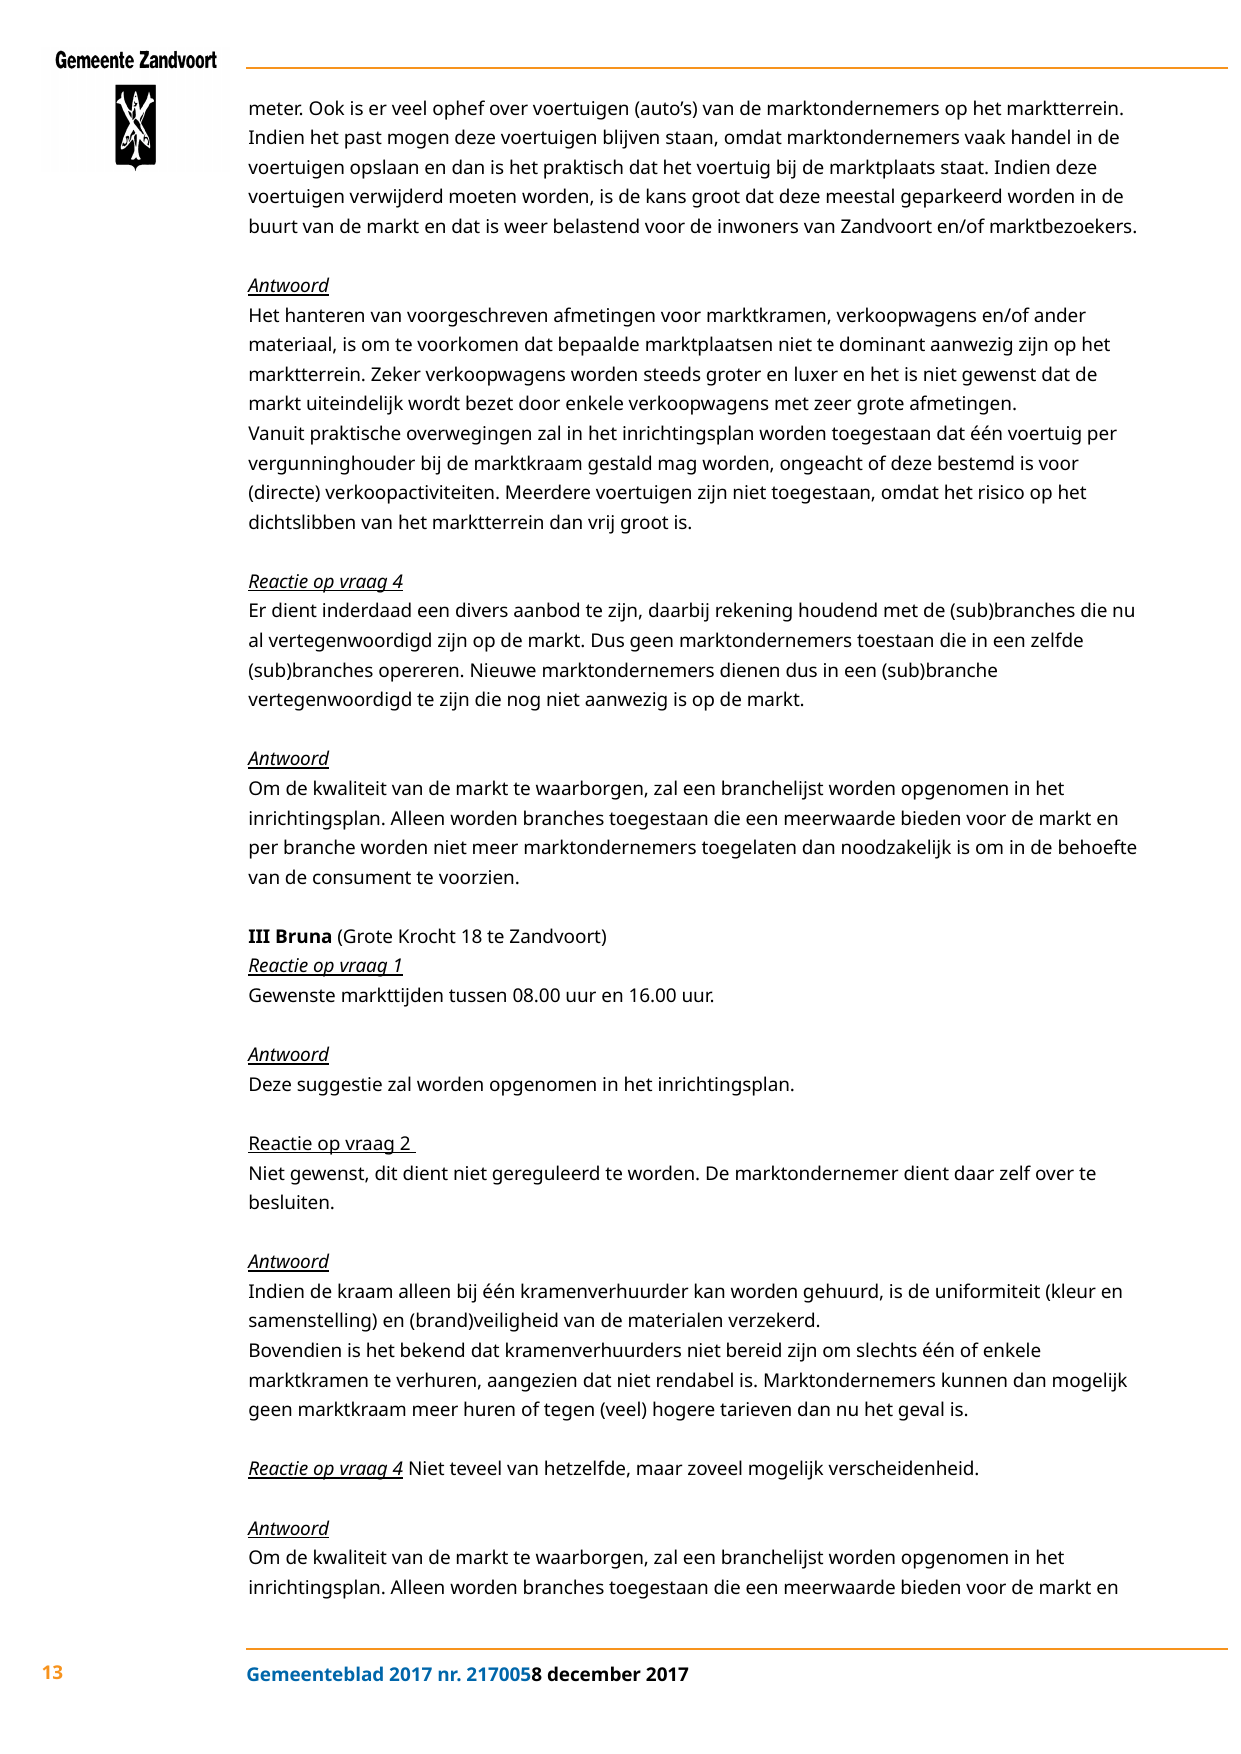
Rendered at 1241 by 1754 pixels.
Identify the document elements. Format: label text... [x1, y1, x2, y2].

text Vanuit praktische overwegingen zal in het inrichtingsplan worden toegestaan dat één voertuig per vergunninghouder bij de marktkraam gestald mag worden, ongeacht of deze bestemd is voor (directe) verkoopactiviteiten. Meerdere voertuigen zijn niet toegestaan, omdat het risico op het dichtslibben van het marktterrein dan vrij groot is. [248, 420, 1152, 535]
text Antwoord [248, 1248, 1152, 1274]
text Bovendien is het bekend dat kramenverhuurders niet bereid zijn om slechts één of enkele marktkramen te verhuren, aangezien dat niet rendabel is. Marktondernemers kunnen dan mogelijk geen marktkraam meer huren of tegen (veel) hogere tarieven dan nu het geval is. [248, 1337, 1152, 1422]
text Niet gewenst, dit dient niet gereguleerd te worden. De marktondernemer dient daar zelf over te besluiten. [248, 1160, 1152, 1215]
text Indien de kraam alleen bij één kramenverhuurder kan worden gehuurd, is de uniformiteit (kleur en samenstelling) en (brand)veiligheid van de materialen verzekerd. [248, 1278, 1152, 1333]
text Er dient inderdaad een divers aanbod te zijn, daarbij rekening houdend met de (sub)branches die nu al vertegenwoordigd zijn op de markt. Dus geen marktondernemers toestaan die in een zelfde (sub)branches opereren. Nieuwe marktondernemers dienen dus in een (sub)branche vertegenwoordigd te zijn die nog niet aanwezig is op de markt. [248, 598, 1152, 712]
text Gewenste markttijden tussen 08.00 uur en 16.00 uur. [248, 982, 1152, 1008]
text Antwoord [248, 746, 1152, 771]
text III Bruna (Grote Krocht 18 te Zandvoort) [248, 923, 1152, 949]
text Reactie op vraag 4 [248, 568, 1152, 594]
text Antwoord [248, 272, 1152, 298]
text Reactie op vraag 1 [248, 953, 1152, 978]
text Om de kwaliteit van de markt te waarborgen, zal een branchelijst worden opgenomen in het inrichtingsplan. Alleen worden branches toegestaan die een meerwaarde bieden voor de markt en per branche worden niet meer marktondernemers toegelaten dan noodzakelijk is om in de behoefte van de consument te voorzien. [248, 775, 1152, 890]
picture [41, 47, 231, 172]
text Antwoord [248, 1515, 1152, 1541]
text Om de kwaliteit van de markt te waarborgen, zal een branchelijst worden opgenomen in het inrichtingsplan. Alleen worden branches toegestaan die een meerwaarde bieden voor de markt en [248, 1544, 1152, 1600]
text Deze suggestie zal worden opgenomen in het inrichtingsplan. [248, 1071, 1152, 1097]
text Antwoord [248, 1041, 1152, 1067]
text meter. Ook is er veel ophef over voertuigen (auto’s) van de marktondernemers op het marktterrein. Indien het past mogen deze voertuigen blijven staan, omdat marktondernemers vaak handel in de voertuigen opslaan en dan is het praktisch dat het voertuig bij de marktplaats staat. Indien deze voertuigen verwijderd moeten worden, is de kans groot dat deze meestal geparkeerd worden in de buurt van de markt en dat is weer belastend voor de inwoners van Zandvoort en/of marktbezoekers. [248, 95, 1152, 239]
text Reactie op vraag 4 Niet teveel van hetzelfde, maar zoveel mogelijk verscheidenheid. [248, 1456, 1152, 1481]
text Het hanteren van voorgeschreven afmetingen voor marktkramen, verkoopwagens en/of ander materiaal, is om te voorkomen dat bepaalde marktplaatsen niet te dominant aanwezig zijn op het marktterrein. Zeker verkoopwagens worden steeds groter en luxer en het is niet gewenst dat de markt uiteindelijk wordt bezet door enkele verkoopwagens met zeer grote afmetingen. [248, 302, 1152, 416]
text Reactie op vraag 2 [248, 1130, 1152, 1156]
